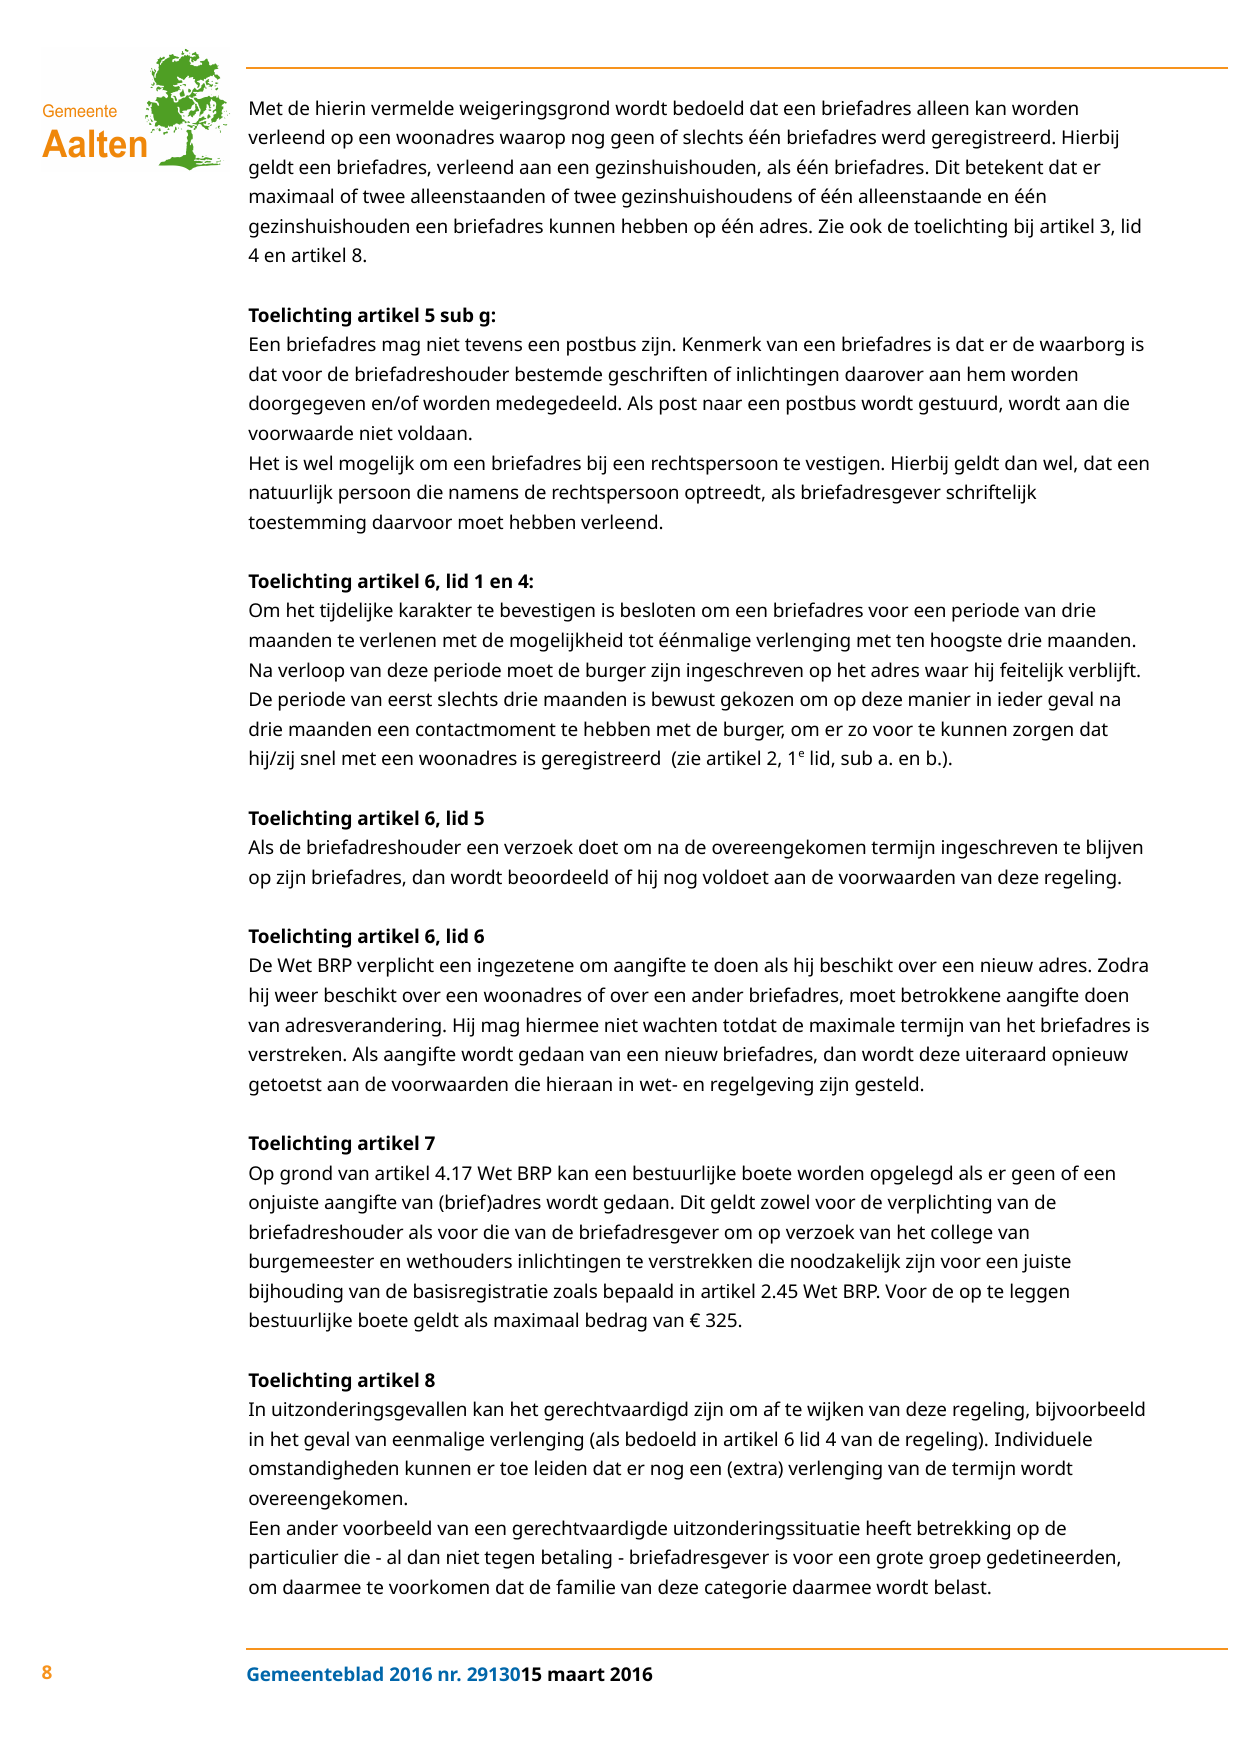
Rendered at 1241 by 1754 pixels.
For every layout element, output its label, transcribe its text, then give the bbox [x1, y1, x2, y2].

text Met de hierin vermelde weigeringsgrond wordt bedoeld dat een briefadres alleen kan worden verleend op een woonadres waarop nog geen of slechts één briefadres werd geregistreerd. Hierbij geldt een briefadres, verleend aan een gezinshuishouden, als één briefadres. Dit betekent dat er maximaal of twee alleenstaanden of twee gezinshuishoudens of één alleenstaande en één gezinshuishouden een briefadres kunnen hebben op één adres. Zie ook de toelichting bij artikel 3, lid 4 en artikel 8. [248, 95, 1152, 268]
text De Wet BRP verplicht een ingezetene om aangifte te doen als hij beschikt over een nieuw adres. Zodra hij weer beschikt over een woonadres of over een ander briefadres, moet betrokkene aangifte doen van adresverandering. Hij mag hiermee niet wachten totdat de maximale termijn van het briefadres is verstreken. Als aangifte wordt gedaan van een nieuw briefadres, dan wordt deze uiteraard opnieuw getoetst aan de voorwaarden die hieraan in wet- en regelgeving zijn gesteld. [248, 953, 1152, 1097]
text Toelichting artikel 6, lid 5 [248, 805, 1152, 831]
text Toelichting artikel 8 [248, 1367, 1152, 1393]
text Een ander voorbeeld van een gerechtvaardigde uitzonderingssituatie heeft betrekking op de particulier die - al dan niet tegen betaling - briefadresgever is voor een grote groep gedetineerden, om daarmee te voorkomen dat de familie van deze categorie daarmee wordt belast. [248, 1515, 1152, 1600]
text Om het tijdelijke karakter te bevestigen is besloten om een briefadres voor een periode van drie maanden te verlenen met de mogelijkheid tot éénmalige verlenging met ten hoogste drie maanden. Na verloop van deze periode moet de burger zijn ingeschreven op het adres waar hij feitelijk verblijft. [248, 598, 1152, 683]
text Toelichting artikel 6, lid 1 en 4: [248, 568, 1152, 594]
text De periode van eerst slechts drie maanden is bewust gekozen om op deze manier in ieder geval na drie maanden een contactmoment te hebben met de burger, om er zo voor te kunnen zorgen dat hij/zij snel met een woonadres is geregistreerd (zie artikel 2, 1e lid, sub a. en b.). [248, 686, 1152, 771]
text Toelichting artikel 5 sub g: [248, 302, 1152, 328]
text Het is wel mogelijk om een briefadres bij een rechtspersoon te vestigen. Hierbij geldt dan wel, dat een natuurlijk persoon die namens de rechtspersoon optreedt, als briefadresgever schriftelijk toestemming daarvoor moet hebben verleend. [248, 450, 1152, 535]
picture [41, 47, 231, 172]
text Toelichting artikel 7 [248, 1130, 1152, 1156]
text Een briefadres mag niet tevens een postbus zijn. Kenmerk van een briefadres is dat er de waarborg is dat voor de briefadreshouder bestemde geschriften of inlichtingen daarover aan hem worden doorgegeven en/of worden medegedeeld. Als post naar een postbus wordt gestuurd, wordt aan die voorwaarde niet voldaan. [248, 331, 1152, 446]
text Toelichting artikel 6, lid 6 [248, 923, 1152, 949]
text Op grond van artikel 4.17 Wet BRP kan een bestuurlijke boete worden opgelegd als er geen of een onjuiste aangifte van (brief)adres wordt gedaan. Dit geldt zowel voor de verplichting van de briefadreshouder als voor die van de briefadresgever om op verzoek van het college van burgemeester en wethouders inlichtingen te verstrekken die noodzakelijk zijn voor een juiste bijhouding van de basisregistratie zoals bepaald in artikel 2.45 Wet BRP. Voor de op te leggen bestuurlijke boete geldt als maximaal bedrag van € 325. [248, 1160, 1152, 1333]
text Als de briefadreshouder een verzoek doet om na de overeengekomen termijn ingeschreven te blijven op zijn briefadres, dan wordt beoordeeld of hij nog voldoet aan de voorwaarden van deze regeling. [248, 834, 1152, 890]
text In uitzonderingsgevallen kan het gerechtvaardigd zijn om af te wijken van deze regeling, bijvoorbeeld in het geval van eenmalige verlenging (als bedoeld in artikel 6 lid 4 van de regeling). Individuele omstandigheden kunnen er toe leiden dat er nog een (extra) verlenging van de termijn wordt overeengekomen. [248, 1396, 1152, 1511]
